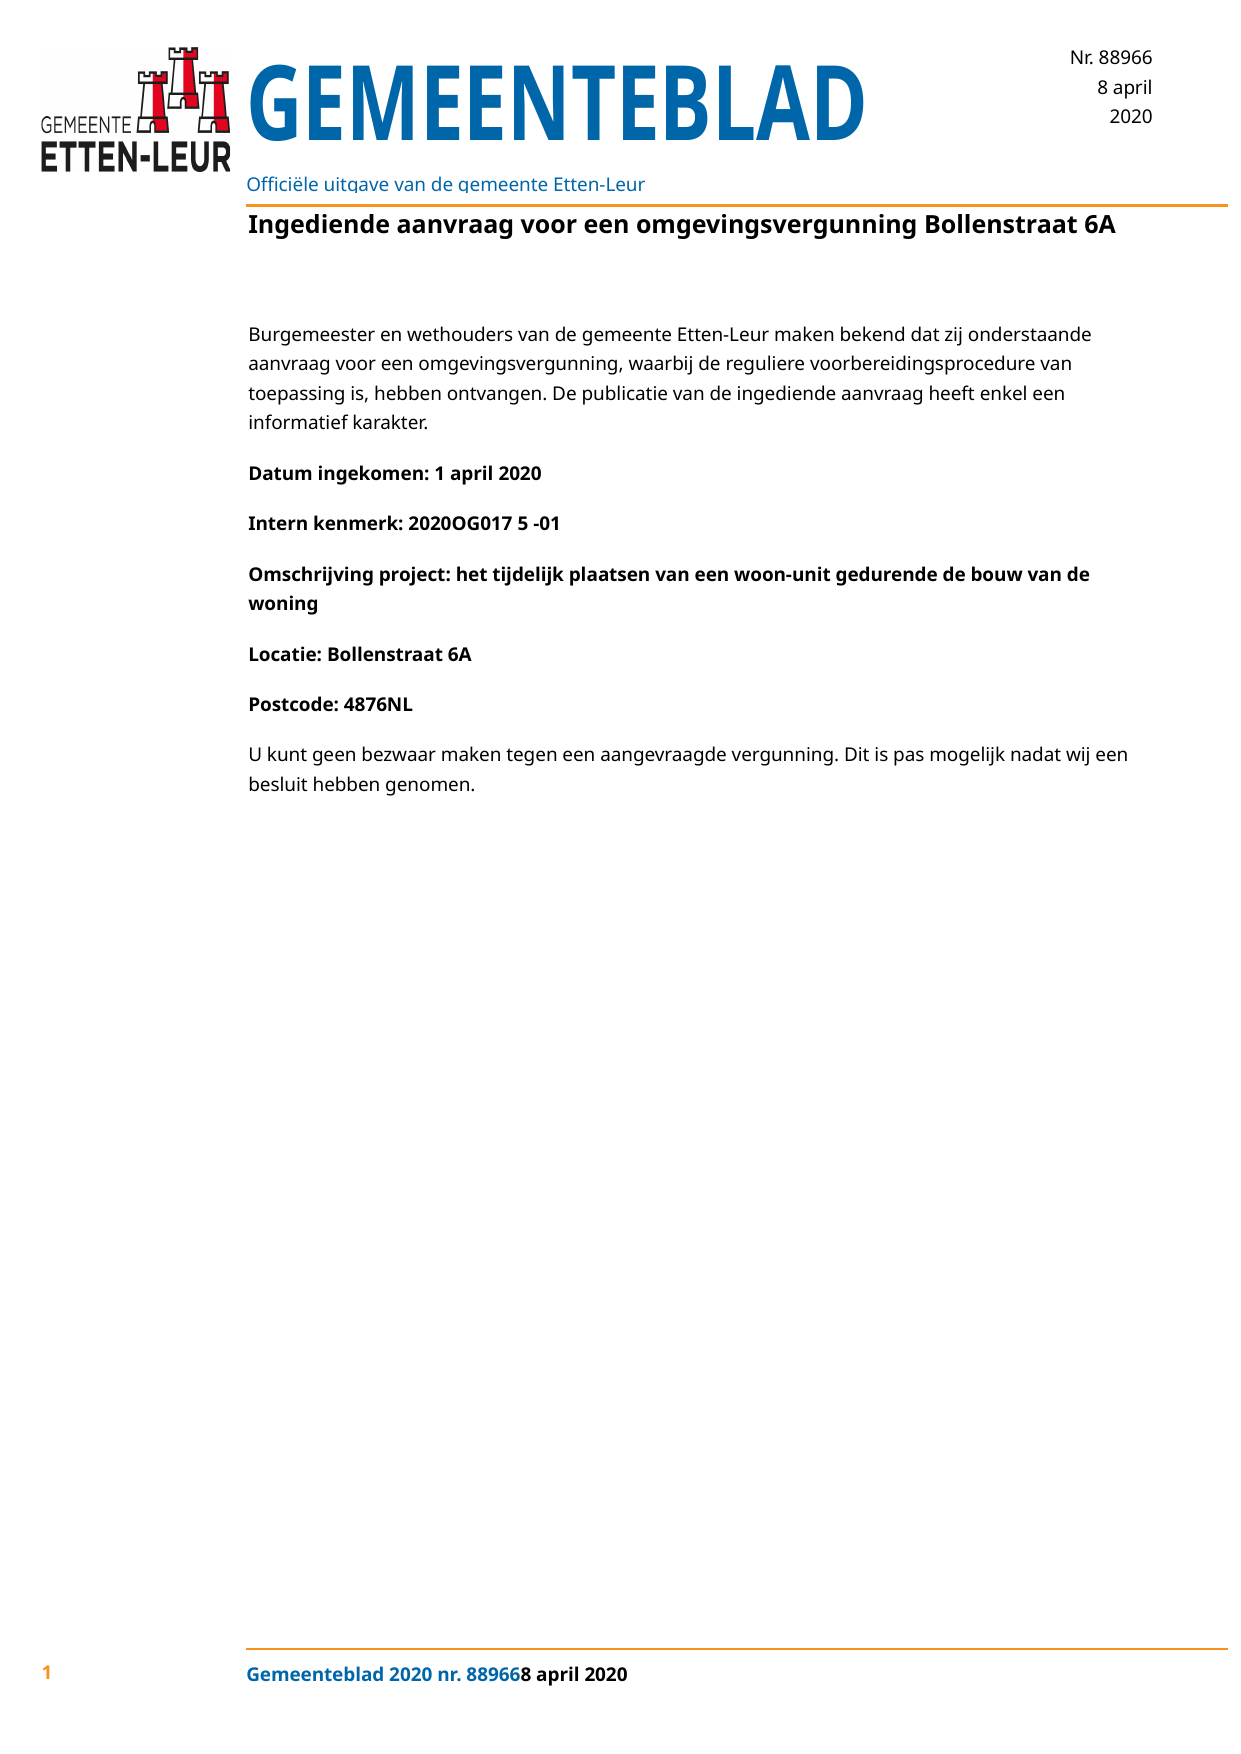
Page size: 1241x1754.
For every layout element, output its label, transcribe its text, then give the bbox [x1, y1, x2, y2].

text U kunt geen bezwaar maken tegen een aangevraagde vergunning. Dit is pas mogelijk nadat wij een besluit hebben genomen. [248, 742, 1152, 797]
text Burgemeester en wethouders van de gemeente Etten-Leur maken bekend dat zij onderstaande aanvraag voor een omgevingsvergunning, waarbij de reguliere voorbereidingsprocedure van toepassing is, hebben ontvangen. De publicatie van de ingediende aanvraag heeft enkel een informatief karakter. [248, 321, 1152, 435]
text Postcode: 4876NL [248, 691, 1152, 717]
text Locatie: Bollenstraat 6A [248, 641, 1152, 666]
text Omschrijving project: het tijdelijk plaatsen van een woon-unit gedurende de bouw van de woning [248, 561, 1152, 616]
text Ingediende aanvraag voor een omgevingsvergunning Bollenstraat 6A [248, 207, 1152, 241]
text Datum ingekomen: 1 april 2020 [248, 460, 1152, 486]
picture [41, 47, 231, 172]
text Intern kenmerk: 2020OG017 5 -01 [248, 510, 1152, 536]
